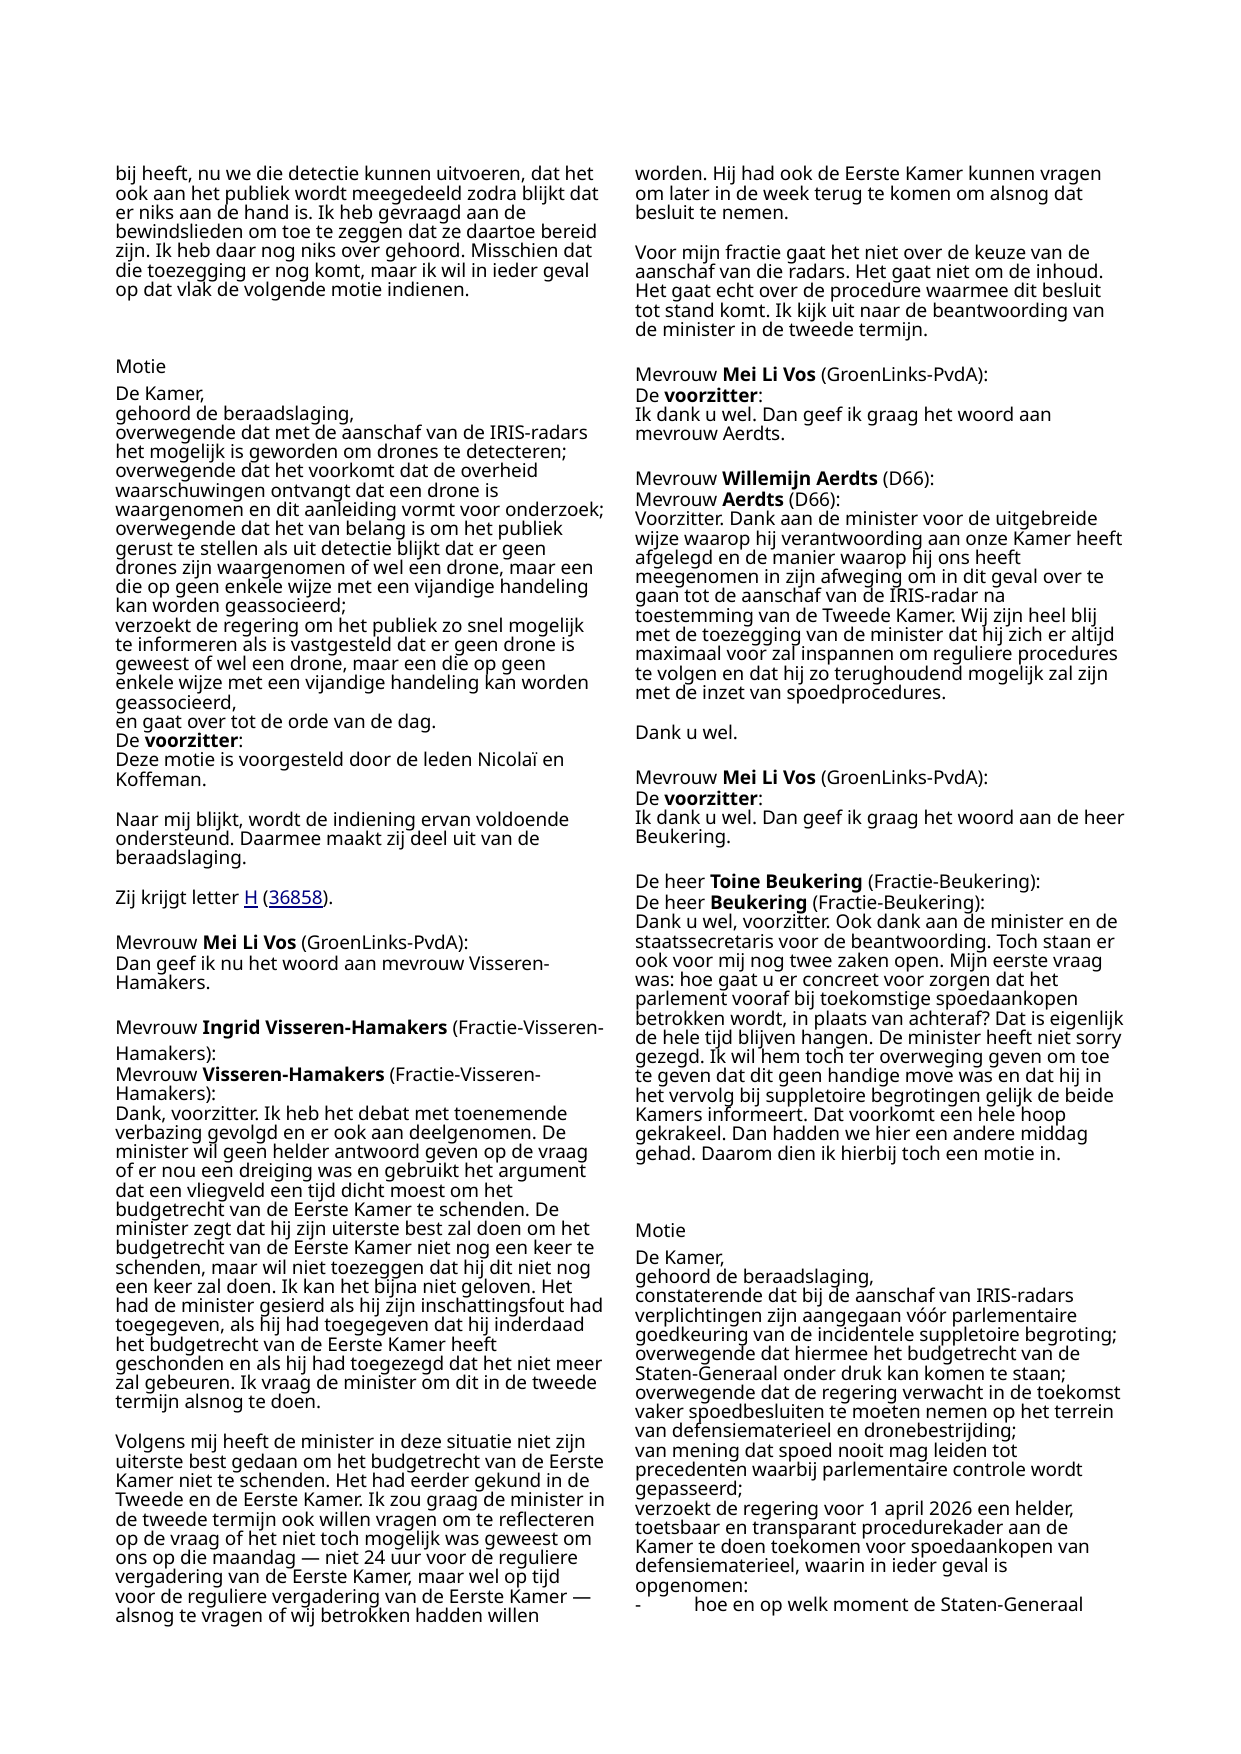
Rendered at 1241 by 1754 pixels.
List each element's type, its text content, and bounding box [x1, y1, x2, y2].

text verzoekt de regering om het publiek zo snel mogelijk te informeren als is vastgesteld dat er geen drone is geweest of wel een drone, maar een die op geen enkele wijze met een vijandige handeling kan worden geassocieerd, [115, 617, 605, 713]
list hoe en op welk moment de Staten-Generaal [635, 1596, 1125, 1615]
text van mening dat spoed nooit mag leiden tot precedenten waarbij parlementaire controle wordt gepasseerd; [635, 1442, 1125, 1499]
text gehoord de beraadslaging, [635, 1268, 1125, 1287]
text Voorzitter. Dank aan de minister voor de uitgebreide wijze waarop hij verantwoording aan onze Kamer heeft afgelegd en de manier waarop hij ons heeft meegenomen in zijn afweging om in dit geval over te gaan tot de aanschaf van de IRIS-radar na toestemming van de Tweede Kamer. Wij zijn heel blij met de toezegging van de minister dat hij zich er altijd maximaal voor zal inspannen om reguliere procedures te volgen en dat hij zo terughoudend mogelijk zal zijn met de inzet van spoedprocedures. [635, 510, 1125, 703]
text De voorzitter: [635, 790, 1125, 809]
text Mevrouw Mei Li Vos (GroenLinks-PvdA): [635, 764, 1125, 790]
text De heer Toine Beukering (Fractie-Beukering): [635, 868, 1125, 894]
text overwegende dat het van belang is om het publiek gerust te stellen als uit detectie blijkt dat er geen drones zijn waargenomen of wel een drone, maar een die op geen enkele wijze met een vijandige handeling kan worden geassocieerd; [115, 520, 605, 617]
text worden. Hij had ook de Eerste Kamer kunnen vragen om later in de week terug te komen om alsnog dat besluit te nemen. [635, 165, 1125, 223]
text overwegende dat met de aanschaf van de IRIS-radars het mogelijk is geworden om drones te detecteren; [115, 424, 605, 462]
text overwegende dat de regering verwacht in de toekomst vaker spoedbesluiten te moeten nemen op het terrein van defensiematerieel en dronebestrijding; [635, 1384, 1125, 1442]
text gehoord de beraadslaging, [115, 404, 605, 424]
text De Kamer, [635, 1249, 1125, 1268]
text constaterende dat bij de aanschaf van IRIS-radars verplichtingen zijn aangegaan vóór parlementaire goedkeuring van de incidentele suppletoire begroting; [635, 1287, 1125, 1345]
text Naar mij blijkt, wordt de indiening ervan voldoende ondersteund. Daarmee maakt zij deel uit van de beraadslaging. [115, 811, 605, 868]
text Mevrouw Visseren-Hamakers (Fractie-Visseren-Hamakers): [115, 1066, 605, 1104]
text bij heeft, nu we die detectie kunnen uitvoeren, dat het ook aan het publiek wordt meegedeeld zodra blijkt dat er niks aan de hand is. Ik heb gevraagd aan de bewindslieden om toe te zeggen dat ze daartoe bereid zijn. Ik heb daar nog niks over gehoord. Misschien dat die toezegging er nog komt, maar ik wil in ieder geval op dat vlak de volgende motie indienen. [115, 165, 605, 300]
text De Kamer, [115, 385, 605, 404]
text Mevrouw Mei Li Vos (GroenLinks-PvdA): [115, 929, 605, 955]
text Mevrouw Ingrid Visseren-Hamakers (Fractie-Visseren-Hamakers): [115, 1014, 605, 1066]
text De voorzitter: [635, 387, 1125, 406]
text Ik dank u wel. Dan geef ik graag het woord aan de heer Beukering. [635, 809, 1125, 847]
text De voorzitter: [115, 732, 605, 751]
text Deze motie is voorgesteld door de leden Nicolaï en Koffeman. [115, 751, 605, 790]
text Ik dank u wel. Dan geef ik graag het woord aan mevrouw Aerdts. [635, 406, 1125, 444]
text Mevrouw Aerdts (D66): [635, 491, 1125, 510]
text overwegende dat het voorkomt dat de overheid waarschuwingen ontvangt dat een drone is waargenomen en dit aanleiding vormt voor onderzoek; [115, 462, 605, 520]
text verzoekt de regering voor 1 april 2026 een helder, toetsbaar en transparant procedurekader aan de Kamer te doen toekomen voor spoedaankopen van defensiematerieel, waarin in ieder geval is opgenomen: [635, 1499, 1125, 1596]
text Mevrouw Willemijn Aerdts (D66): [635, 465, 1125, 491]
text overwegende dat hiermee het budgetrecht van de Staten-Generaal onder druk kan komen te staan; [635, 1345, 1125, 1384]
text De heer Beukering (Fractie-Beukering): [635, 894, 1125, 913]
text Voor mijn fractie gaat het niet over de keuze van de aanschaf van die radars. Het gaat niet om de inhoud. Het gaat echt over de procedure waarmee dit besluit tot stand komt. Ik kijk uit naar de beantwoording van de minister in de tweede termijn. [635, 244, 1125, 340]
text Mevrouw Mei Li Vos (GroenLinks-PvdA): [635, 361, 1125, 387]
text Dank u wel, voorzitter. Ook dank aan de minister en de staatssecretaris voor de beantwoording. Toch staan er ook voor mij nog twee zaken open. Mijn eerste vraag was: hoe gaat u er concreet voor zorgen dat het parlement vooraf bij toekomstige spoedaankopen betrokken wordt, in plaats van achteraf? Dat is eigenlijk de hele tijd blijven hangen. De minister heeft niet sorry gezegd. Ik wil hem toch ter overweging geven om toe te geven dat dit geen handige move was en dat hij in het vervolg bij suppletoire begrotingen gelijk de beide Kamers informeert. Dat voorkomt een hele hoop gekrakeel. Dan hadden we hier een andere middag gehad. Daarom dien ik hierbij toch een motie in. [635, 913, 1125, 1164]
text Dan geef ik nu het woord aan mevrouw Visseren-Hamakers. [115, 955, 605, 994]
text en gaat over tot de orde van de dag. [115, 713, 605, 732]
text Motie [635, 1217, 1125, 1243]
text Volgens mij heeft de minister in deze situatie niet zijn uiterste best gedaan om het budgetrecht van de Eerste Kamer niet te schenden. Het had eerder gekund in de Tweede en de Eerste Kamer. Ik zou graag de minister in de tweede termijn ook willen vragen om te reflecteren op de vraag of het niet toch mogelijk was geweest om ons op die maandag — niet 24 uur voor de reguliere vergadering van de Eerste Kamer, maar wel op tijd voor de reguliere vergadering van de Eerste Kamer — alsnog te vragen of wij betrokken hadden willen [115, 1433, 605, 1626]
text Motie [115, 354, 605, 379]
text Dank, voorzitter. Ik heb het debat met toenemende verbazing gevolgd en er ook aan deelgenomen. De minister wil geen helder antwoord geven op de vraag of er nou een dreiging was en gebruikt het argument dat een vliegveld een tijd dicht moest om het budgetrecht van de Eerste Kamer te schenden. De minister zegt dat hij zijn uiterste best zal doen om het budgetrecht van de Eerste Kamer niet nog een keer te schenden, maar wil niet toezeggen dat hij dit niet nog een keer zal doen. Ik kan het bijna niet geloven. Het had de minister gesierd als hij zijn inschattingsfout had toegegeven, als hij had toegegeven dat hij inderdaad het budgetrecht van de Eerste Kamer heeft geschonden en als hij had toegezegd dat het niet meer zal gebeuren. Ik vraag de minister om dit in de tweede termijn alsnog te doen. [115, 1104, 605, 1413]
text Zij krijgt letter H (36858). [115, 889, 605, 908]
text Dank u wel. [635, 724, 1125, 743]
